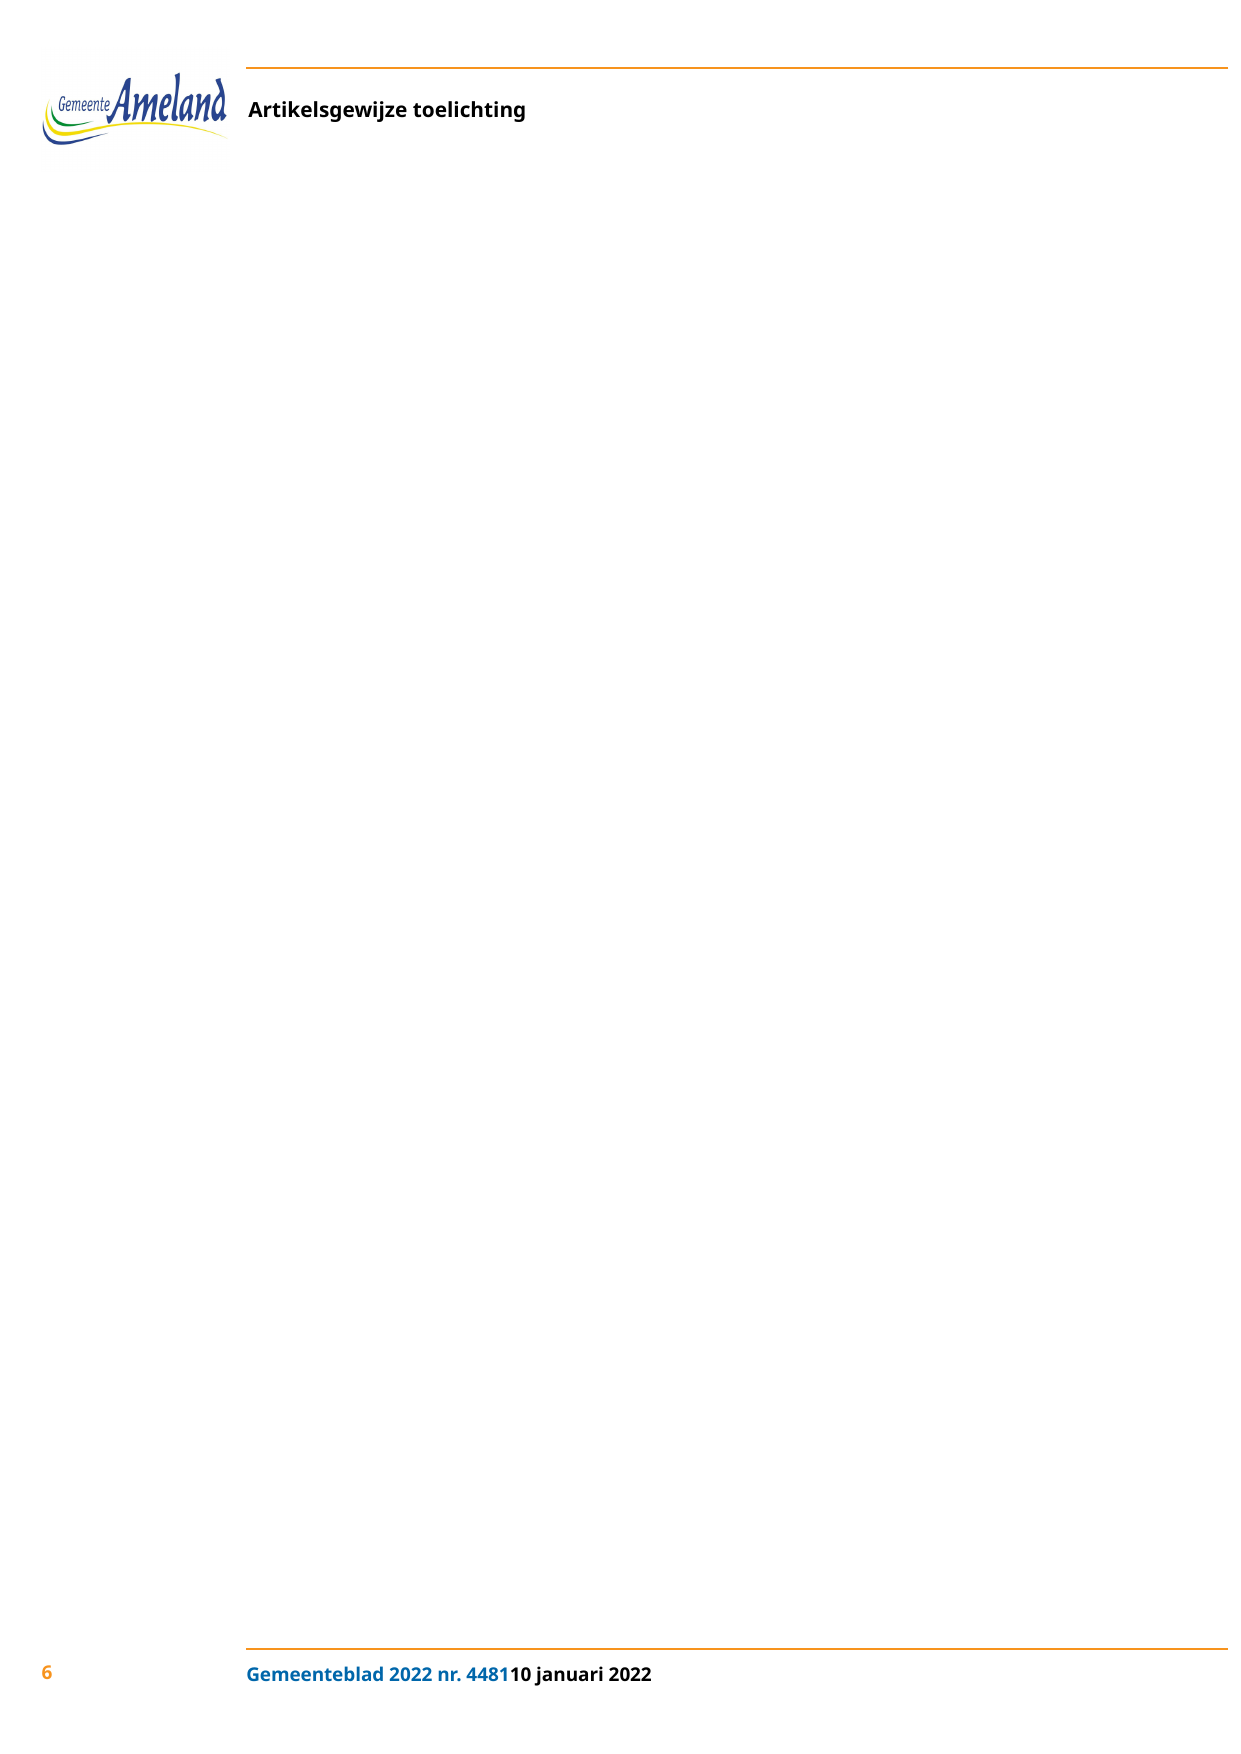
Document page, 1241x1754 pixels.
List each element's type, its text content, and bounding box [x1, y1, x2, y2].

text Artikelsgewijze toelichting [248, 95, 1152, 123]
picture [41, 47, 231, 172]
